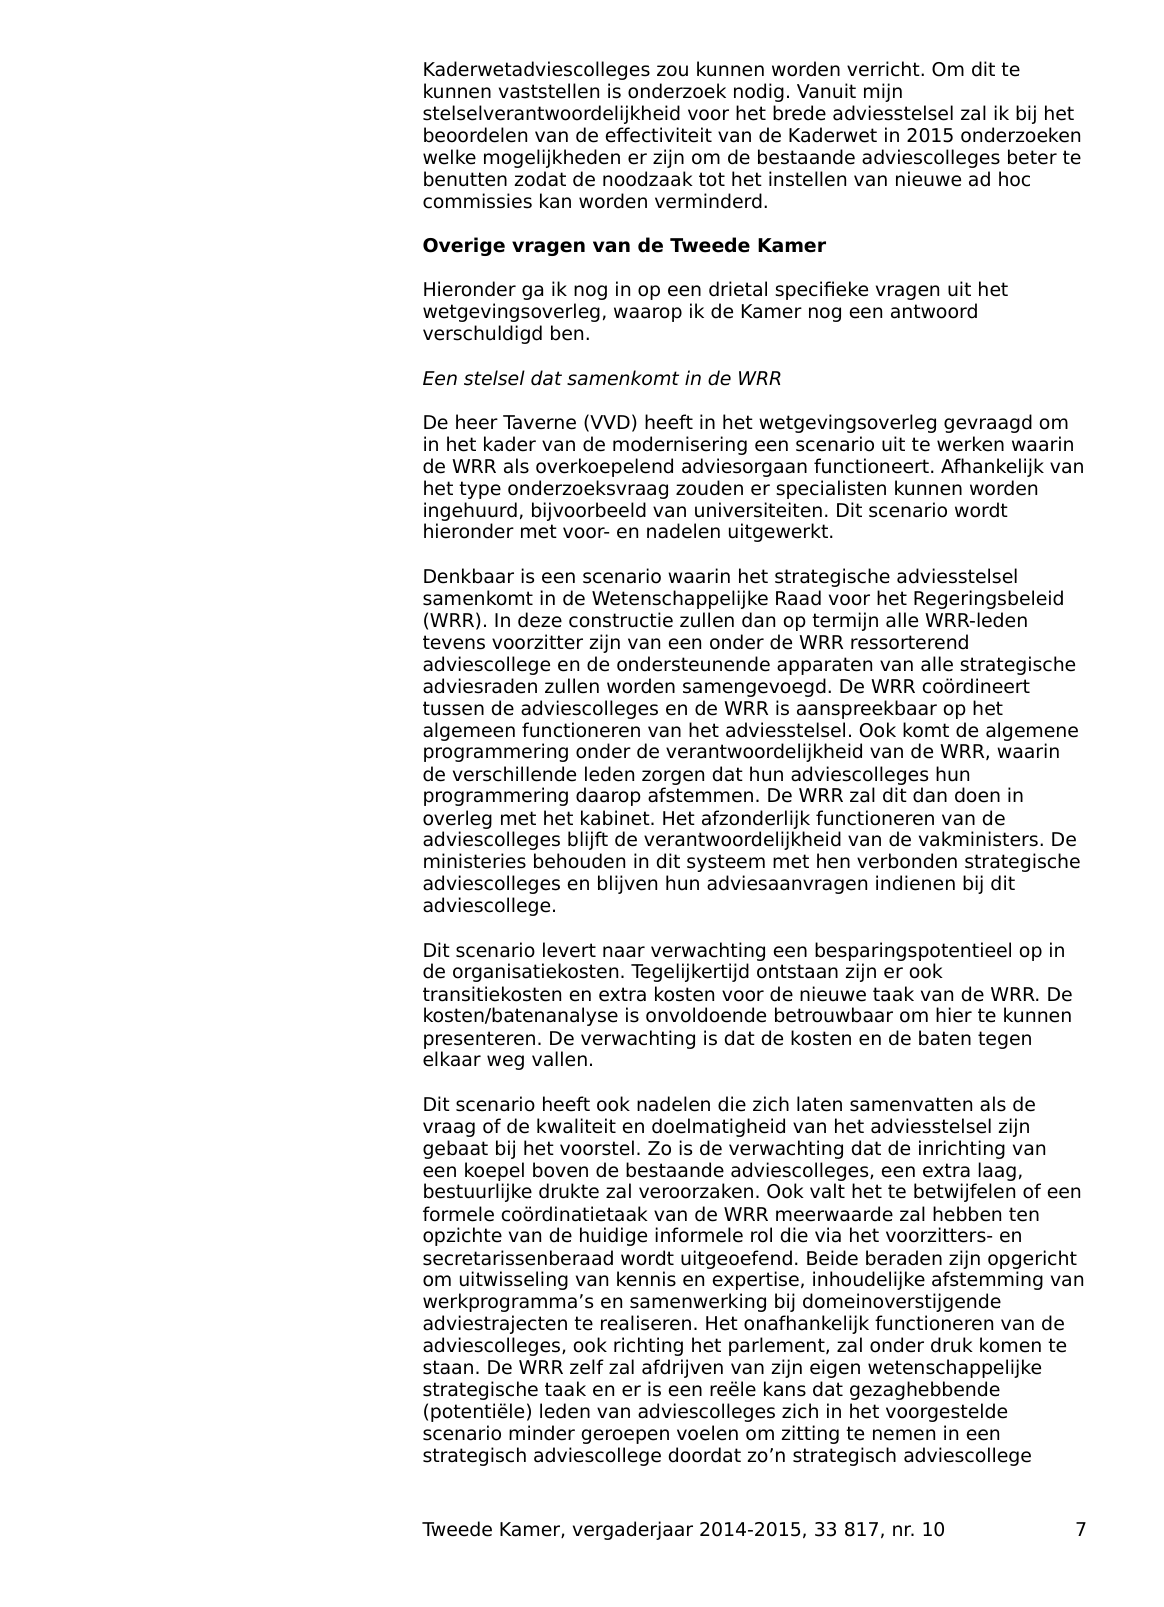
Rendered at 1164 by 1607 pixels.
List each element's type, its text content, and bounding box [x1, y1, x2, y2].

text Denkbaar is een scenario waarin het strategische adviesstelsel samenkomt in de Wetenschappelijke Raad voor het Regeringsbeleid (WRR). In deze constructie zullen dan op termijn alle WRR-leden tevens voorzitter zijn van een onder de WRR ressorterend adviescollege en de ondersteunende apparaten van alle strategische adviesraden zullen worden samengevoegd. De WRR coördineert tussen de adviescolleges en de WRR is aanspreekbaar op het algemeen functioneren van het adviesstelsel. Ook komt de algemene programmering onder de verantwoordelijkheid van de WRR, waarin de verschillende leden zorgen dat hun adviescolleges hun programmering daarop afstemmen. De WRR zal dit dan doen in overleg met het kabinet. Het afzonderlijk functioneren van de adviescolleges blijft de verantwoordelijkheid van de vakministers. De ministeries behouden in dit systeem met hen verbonden strategische adviescolleges en blijven hun adviesaanvragen indienen bij dit adviescollege. [422, 566, 1087, 917]
text Kaderwetadviescolleges zou kunnen worden verricht. Om dit te kunnen vaststellen is onderzoek nodig. Vanuit mijn stelselverantwoordelijkheid voor het brede adviesstelsel zal ik bij het beoordelen van de effectiviteit van de Kaderwet in 2015 onderzoeken welke mogelijkheden er zijn om de bestaande adviescolleges beter te benutten zodat de noodzaak tot het instellen van nieuwe ad hoc commissies kan worden verminderd. [422, 59, 1087, 213]
text Hieronder ga ik nog in op een drietal specifieke vragen uit het wetgevingsoverleg, waarop ik de Kamer nog een antwoord verschuldigd ben. [422, 279, 1087, 345]
subtitle Een stelsel dat samenkomt in de WRR [422, 367, 1087, 389]
text Dit scenario heeft ook nadelen die zich laten samenvatten als de vraag of de kwaliteit en doelmatigheid van het adviesstelsel zijn gebaat bij het voorstel. Zo is de verwachting dat de inrichting van een koepel boven de bestaande adviescolleges, een extra laag, bestuurlijke drukte zal veroorzaken. Ook valt het te betwijfelen of een formele coördinatietaak van de WRR meerwaarde zal hebben ten opzichte van de huidige informele rol die via het voorzitters- en secretarissenberaad wordt uitgeoefend. Beide beraden zijn opgericht om uitwisseling van kennis en expertise, inhoudelijke afstemming van werkprogramma’s en samenwerking bij domeinoverstijgende adviestrajecten te realiseren. Het onafhankelijk functioneren van de adviescolleges, ook richting het parlement, zal onder druk komen te staan. De WRR zelf zal afdrijven van zijn eigen wetenschappelijke strategische taak en er is een reële kans dat gezaghebbende (potentiële) leden van adviescolleges zich in het voorgestelde scenario minder geroepen voelen om zitting te nemen in een strategisch adviescollege doordat zo’n strategisch adviescollege [422, 1093, 1087, 1467]
subtitle Overige vragen van de Tweede Kamer [422, 235, 1087, 257]
text De heer Taverne (VVD) heeft in het wetgevingsoverleg gevraagd om in het kader van de modernisering een scenario uit te werken waarin de WRR als overkoepelend adviesorgaan functioneert. Afhankelijk van het type onderzoeksvraag zouden er specialisten kunnen worden ingehuurd, bijvoorbeeld van universiteiten. Dit scenario wordt hieronder met voor- en nadelen uitgewerkt. [422, 412, 1087, 543]
text Dit scenario levert naar verwachting een besparingspotentieel op in de organisatiekosten. Tegelijkertijd ontstaan zijn er ook transitiekosten en extra kosten voor de nieuwe taak van de WRR. De kosten/batenanalyse is onvoldoende betrouwbaar om hier te kunnen presenteren. De verwachting is dat de kosten en de baten tegen elkaar weg vallen. [422, 939, 1087, 1071]
